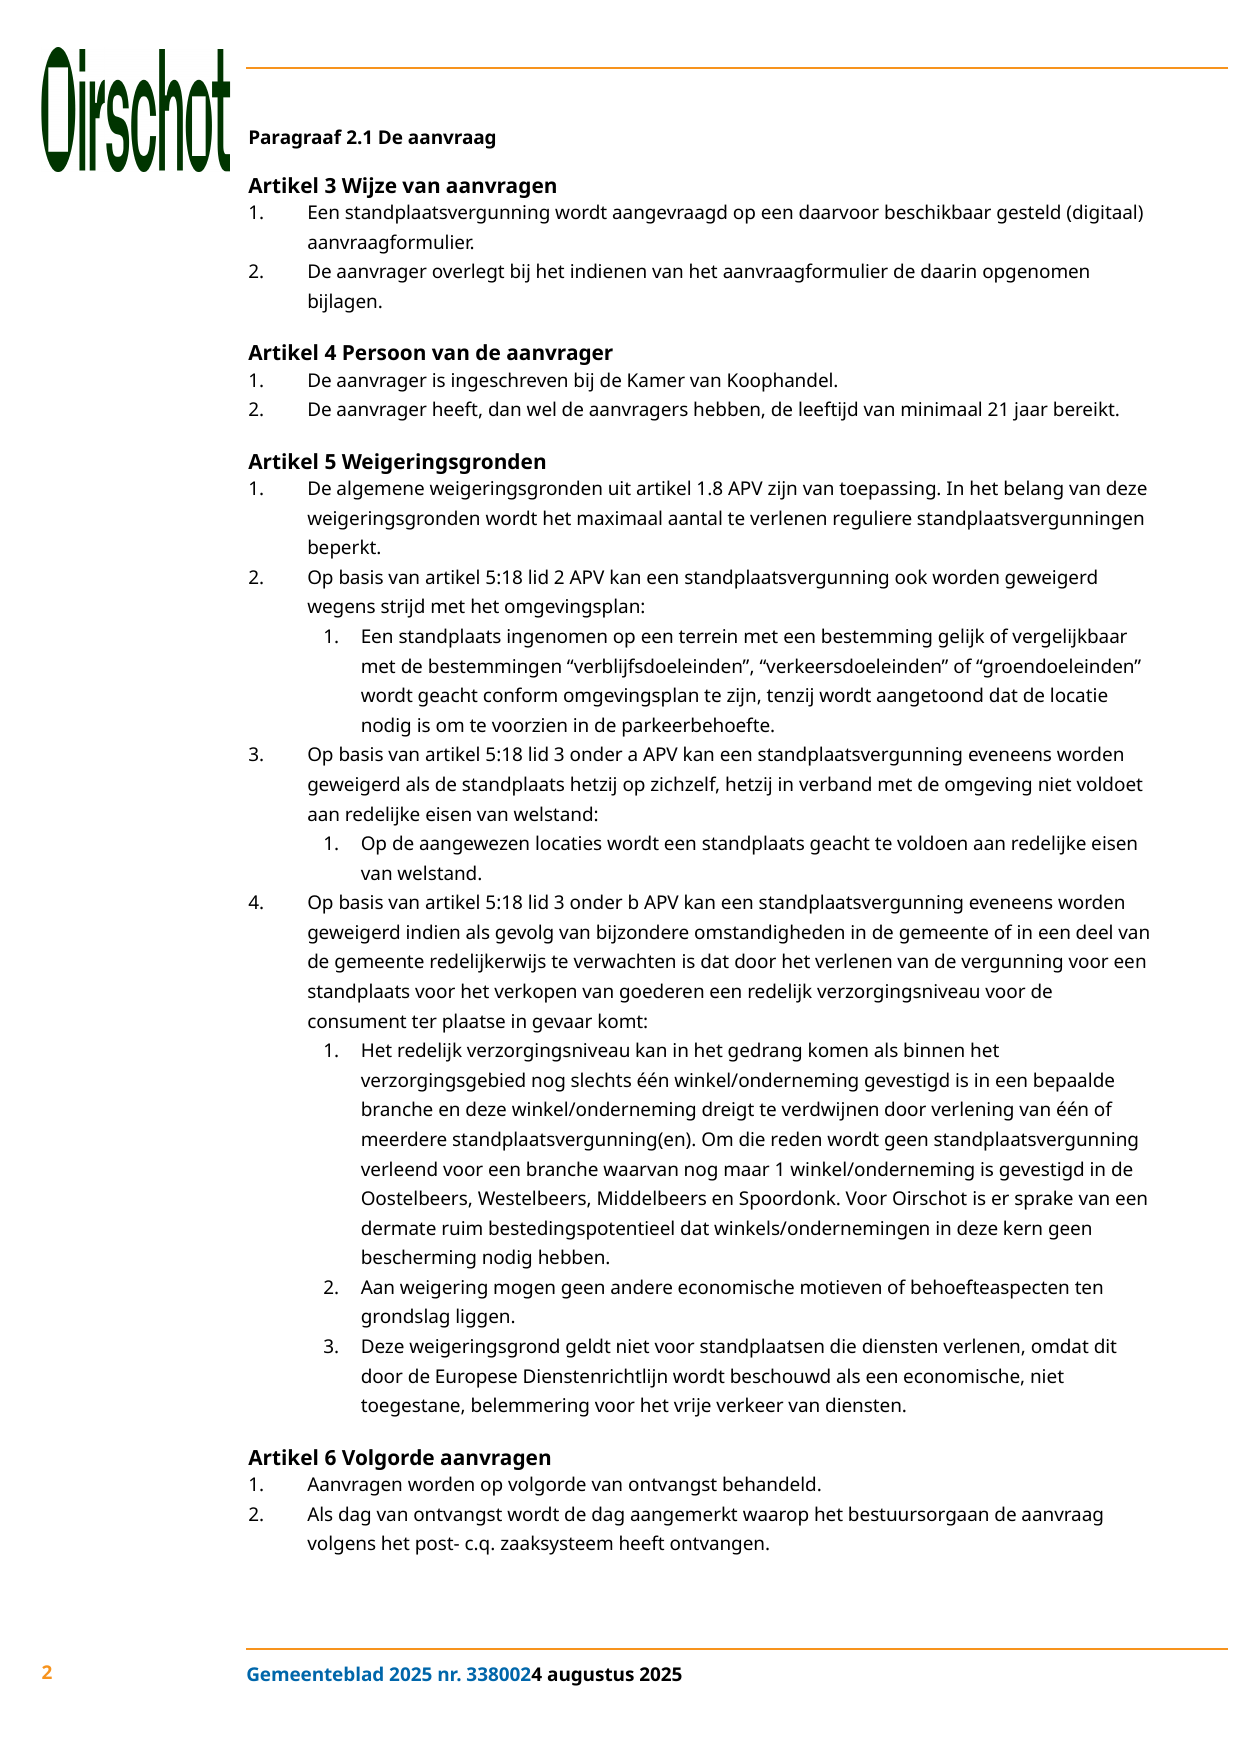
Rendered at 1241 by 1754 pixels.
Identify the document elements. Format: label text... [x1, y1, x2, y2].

text Artikel 3 Wijze van aanvragen [248, 171, 1152, 199]
list Op basis van artikel 5:18 lid 2 APV kan een standplaatsvergunning ook worden geweigerd wegens strijd met het omgevingsplan: [248, 564, 1152, 619]
list Aanvragen worden op volgorde van ontvangst behandeld. [248, 1471, 1152, 1497]
text Artikel 4 Persoon van de aanvrager [248, 338, 1152, 367]
list Op de aangewezen locaties wordt een standplaats geacht te voldoen aan redelijke eisen van welstand. [323, 830, 1152, 886]
list Het redelijk verzorgingsniveau kan in het gedrang komen als binnen het verzorgingsgebied nog slechts één winkel/onderneming gevestigd is in een bepaalde branche en deze winkel/onderneming dreigt te verdwijnen door verlening van één of meerdere standplaatsvergunning(en). Om die reden wordt geen standplaatsvergunning verleend voor een branche waarvan nog maar 1 winkel/onderneming is gevestigd in de Oostelbeers, Westelbeers, Middelbeers en Spoordonk. Voor Oirschot is er sprake van een dermate ruim bestedingspotentieel dat winkels/ondernemingen in deze kern geen bescherming nodig hebben. [323, 1037, 1152, 1270]
list De aanvrager heeft, dan wel de aanvragers hebben, de leeftijd van minimaal 21 jaar bereikt. [248, 397, 1152, 422]
list Op basis van artikel 5:18 lid 3 onder a APV kan een standplaatsvergunning eveneens worden geweigerd als de standplaats hetzij op zichzelf, hetzij in verband met de omgeving niet voldoet aan redelijke eisen van welstand: [248, 742, 1152, 827]
picture [41, 47, 231, 172]
list Als dag van ontvangst wordt de dag aangemerkt waarop het bestuursorgaan de aanvraag volgens het post- c.q. zaaksysteem heeft ontvangen. [248, 1501, 1152, 1556]
list Op basis van artikel 5:18 lid 3 onder b APV kan een standplaatsvergunning eveneens worden geweigerd indien als gevolg van bijzondere omstandigheden in de gemeente of in een deel van de gemeente redelijkerwijs te verwachten is dat door het verlenen van de vergunning voor een standplaats voor het verkopen van goederen een redelijk verzorgingsniveau voor de consument ter plaatse in gevaar komt: [248, 889, 1152, 1034]
list De aanvrager is ingeschreven bij de Kamer van Koophandel. [248, 367, 1152, 393]
list Een standplaatsvergunning wordt aangevraagd op een daarvoor beschikbaar gesteld (digitaal) aanvraagformulier. [248, 199, 1152, 255]
list De algemene weigeringsgronden uit artikel 1.8 APV zijn van toepassing. In het belang van deze weigeringsgronden wordt het maximaal aantal te verlenen reguliere standplaatsvergunningen beperkt. [248, 475, 1152, 560]
text Artikel 5 Weigeringsgronden [248, 447, 1152, 475]
list Deze weigeringsgrond geldt niet voor standplaatsen die diensten verlenen, omdat dit door de Europese Dienstenrichtlijn wordt beschouwd als een economische, niet toegestane, belemmering voor het vrije verkeer van diensten. [323, 1333, 1152, 1418]
list Een standplaats ingenomen op een terrein met een bestemming gelijk of vergelijkbaar met de bestemmingen “verblijfsdoeleinden”, “verkeersdoeleinden” of “groendoeleinden” wordt geacht conform omgevingsplan te zijn, tenzij wordt aangetoond dat de locatie nodig is om te voorzien in de parkeerbehoefte. [323, 623, 1152, 738]
text Paragraaf 2.1 De aanvraag [248, 124, 1152, 150]
text Artikel 6 Volgorde aanvragen [248, 1443, 1152, 1471]
list De aanvrager overlegt bij het indienen van het aanvraagformulier de daarin opgenomen bijlagen. [248, 258, 1152, 314]
list Aan weigering mogen geen andere economische motieven of behoefteaspecten ten grondslag liggen. [323, 1274, 1152, 1329]
